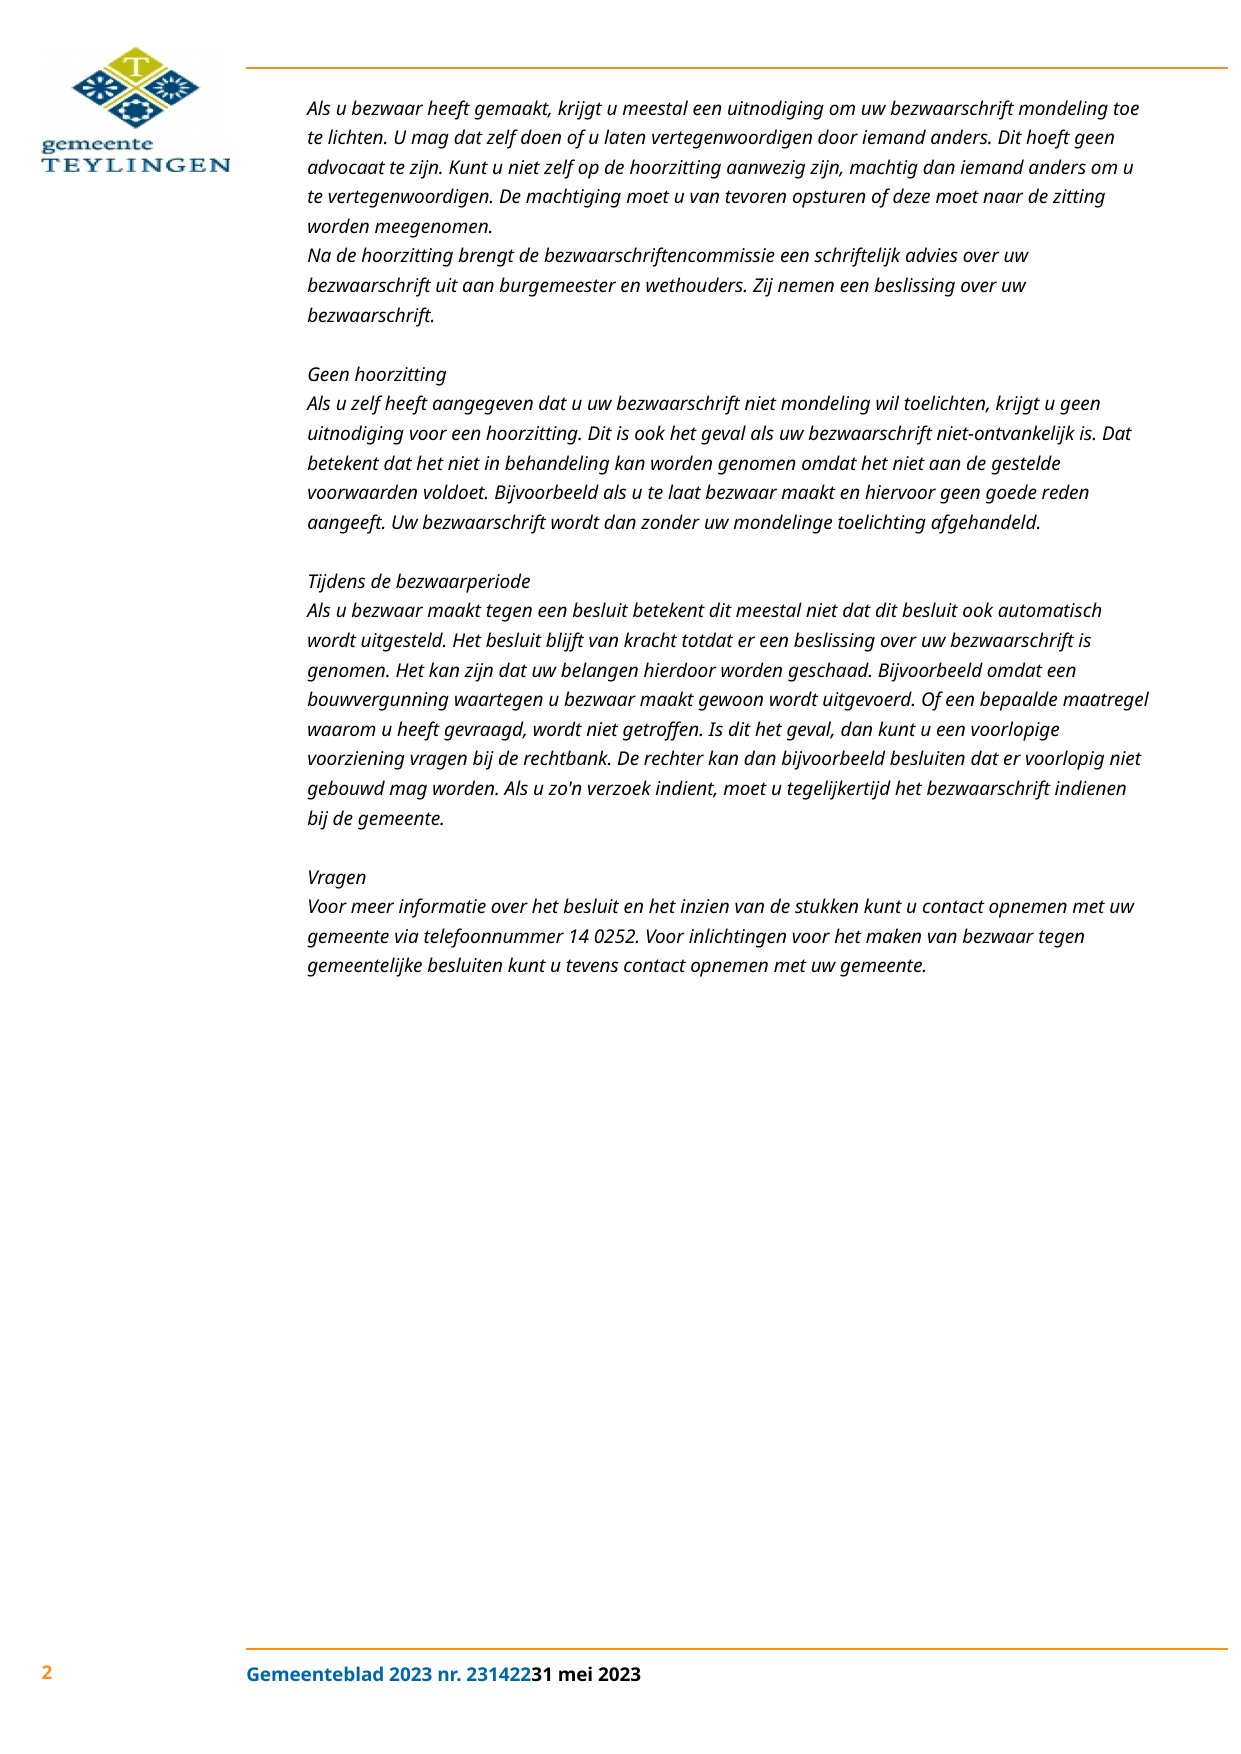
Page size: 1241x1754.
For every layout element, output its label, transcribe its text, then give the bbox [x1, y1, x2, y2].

list Geen hoorzitting [248, 361, 1152, 387]
list Als u zelf heeft aangegeven dat u uw bezwaarschrift niet mondeling wil toelichten, krijgt u geen uitnodiging voor een hoorzitting. Dit is ook het geval als uw bezwaarschrift niet-ontvankelijk is. Dat betekent dat het niet in behandeling kan worden genomen omdat het niet aan de gestelde voorwaarden voldoet. Bijvoorbeeld als u te laat bezwaar maakt en hiervoor geen goede reden aangeeft. Uw bezwaarschrift wordt dan zonder uw mondelinge toelichting afgehandeld. [248, 391, 1152, 535]
list Voor meer informatie over het besluit en het inzien van de stukken kunt u contact opnemen met uw gemeente via telefoonnummer 14 0252. Voor inlichtingen voor het maken van bezwaar tegen gemeentelijke besluiten kunt u tevens contact opnemen met uw gemeente. [248, 893, 1152, 978]
list Als u bezwaar maakt tegen een besluit betekent dit meestal niet dat dit besluit ook automatisch wordt uitgesteld. Het besluit blijft van kracht totdat er een beslissing over uw bezwaarschrift is genomen. Het kan zijn dat uw belangen hierdoor worden geschaad. Bijvoorbeeld omdat een bouwvergunning waartegen u bezwaar maakt gewoon wordt uitgevoerd. Of een bepaalde maatregel waarom u heeft gevraagd, wordt niet getroffen. Is dit het geval, dan kunt u een voorlopige voorziening vragen bij de rechtbank. De rechter kan dan bijvoorbeeld besluiten dat er voorlopig niet gebouwd mag worden. Als u zo'n verzoek indient, moet u tegelijkertijd het bezwaarschrift indienen bij de gemeente. [248, 598, 1152, 831]
picture [41, 47, 231, 172]
list Na de hoorzitting brengt de bezwaarschriftencommissie een schriftelijk advies over uw bezwaarschrift uit aan burgemeester en wethouders. Zij nemen een beslissing over uw bezwaarschrift. [248, 243, 1152, 328]
list Als u bezwaar heeft gemaakt, krijgt u meestal een uitnodiging om uw bezwaarschrift mondeling toe te lichten. U mag dat zelf doen of u laten vertegenwoordigen door iemand anders. Dit hoeft geen advocaat te zijn. Kunt u niet zelf op de hoorzitting aanwezig zijn, machtig dan iemand anders om u te vertegenwoordigen. De machtiging moet u van tevoren opsturen of deze moet naar de zitting worden meegenomen. [248, 95, 1152, 239]
list Vragen [248, 864, 1152, 890]
list Tijdens de bezwaarperiode [248, 568, 1152, 594]
